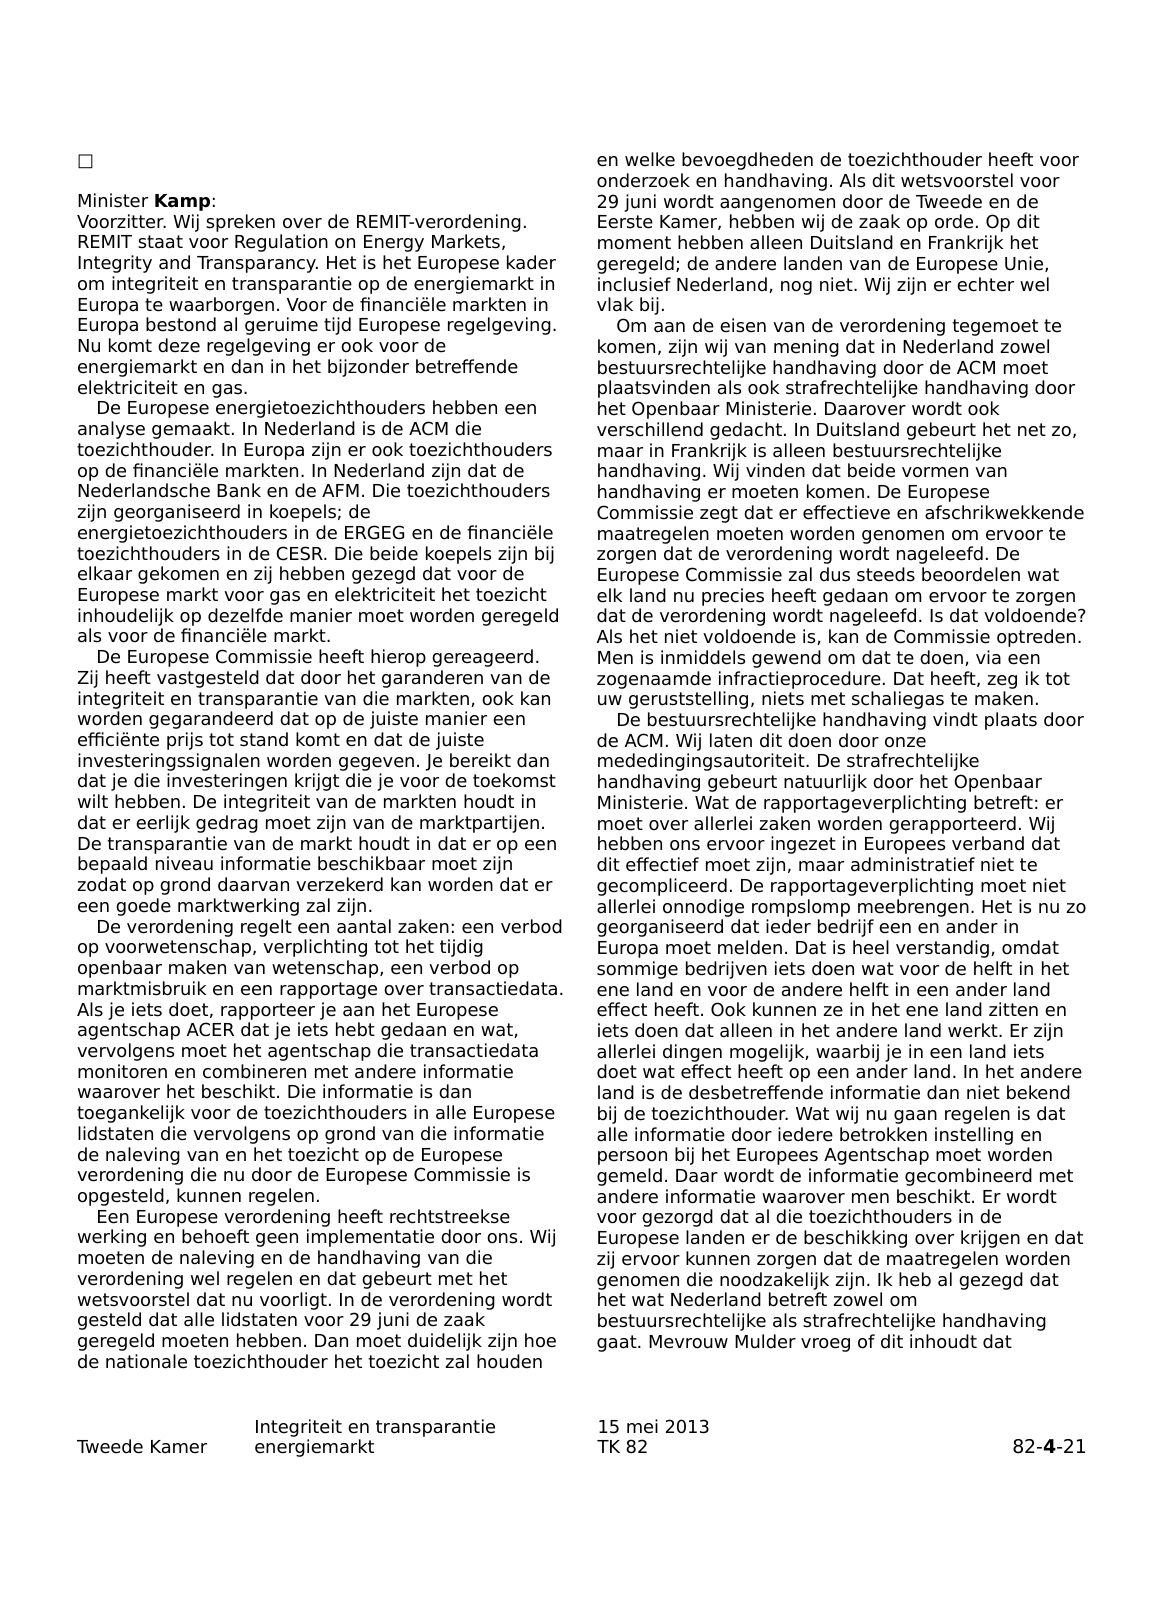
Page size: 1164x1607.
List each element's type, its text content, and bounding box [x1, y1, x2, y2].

text Minister Kamp: [77, 191, 567, 212]
text Een Europese verordening heeft rechtstreekse werking en behoeft geen implementatie door ons. Wij moeten de naleving en de handhaving van die verordening wel regelen en dat gebeurt met het wetsvoorstel dat nu voorligt. In de verordening wordt gesteld dat alle lidstaten voor 29 juni de zaak geregeld moeten hebben. Dan moet duidelijk zijn hoe de nationale toezichthouder het toezicht zal houden [77, 1207, 567, 1372]
text Voorzitter. Wij spreken over de REMIT-verordening. REMIT staat voor Regulation on Energy Markets, Integrity and Transparancy. Het is het Europese kader om integriteit en transparantie op de energiemarkt in Europa te waarborgen. Voor de financiële markten in Europa bestond al geruime tijd Europese regelgeving. Nu komt deze regelgeving er ook voor de energiemarkt en dan in het bijzonder betreffende elektriciteit en gas. [77, 212, 567, 398]
text De Europese Commissie heeft hierop gereageerd. Zij heeft vastgesteld dat door het garanderen van de integriteit en transparantie van die markten, ook kan worden gegarandeerd dat op de juiste manier een efficiënte prijs tot stand komt en dat de juiste investeringssignalen worden gegeven. Je bereikt dan dat je die investeringen krijgt die je voor de toekomst wilt hebben. De integriteit van de markten houdt in dat er eerlijk gedrag moet zijn van de marktpartijen. De transparantie van de markt houdt in dat er op een bepaald niveau informatie beschikbaar moet zijn zodat op grond daarvan verzekerd kan worden dat er een goede marktwerking zal zijn. [77, 647, 567, 916]
text □ [77, 150, 567, 171]
text Om aan de eisen van de verordening tegemoet te komen, zijn wij van mening dat in Nederland zowel bestuursrechtelijke handhaving door de ACM moet plaatsvinden als ook strafrechtelijke handhaving door het Openbaar Ministerie. Daarover wordt ook verschillend gedacht. In Duitsland gebeurt het net zo, maar in Frankrijk is alleen bestuursrechtelijke handhaving. Wij vinden dat beide vormen van handhaving er moeten komen. De Europese Commissie zegt dat er effectieve en afschrikwekkende maatregelen moeten worden genomen om ervoor te zorgen dat de verordening wordt nageleefd. De Europese Commissie zal dus steeds beoordelen wat elk land nu precies heeft gedaan om ervoor te zorgen dat de verordening wordt nageleefd. Is dat voldoende? Als het niet voldoende is, kan de Commissie optreden. Men is inmiddels gewend om dat te doen, via een zogenaamde infractieprocedure. Dat heeft, zeg ik tot uw geruststelling, niets met schaliegas te maken. [596, 316, 1087, 710]
text De bestuursrechtelijke handhaving vindt plaats door de ACM. Wij laten dit doen door onze mededingingsautoriteit. De strafrechtelijke handhaving gebeurt natuurlijk door het Openbaar Ministerie. Wat de rapportageverplichting betreft: er moet over allerlei zaken worden gerapporteerd. Wij hebben ons ervoor ingezet in Europees verband dat dit effectief moet zijn, maar administratief niet te gecompliceerd. De rapportageverplichting moet niet allerlei onnodige rompslomp meebrengen. Het is nu zo georganiseerd dat ieder bedrijf een en ander in Europa moet melden. Dat is heel verstandig, omdat sommige bedrijven iets doen wat voor de helft in het ene land en voor de andere helft in een ander land effect heeft. Ook kunnen ze in het ene land zitten en iets doen dat alleen in het andere land werkt. Er zijn allerlei dingen mogelijk, waarbij je in een land iets doet wat effect heeft op een ander land. In het andere land is de desbetreffende informatie dan niet bekend bij de toezichthouder. Wat wij nu gaan regelen is dat alle informatie door iedere betrokken instelling en persoon bij het Europees Agentschap moet worden gemeld. Daar wordt de informatie gecombineerd met andere informatie waarover men beschikt. Er wordt voor gezorgd dat al die toezichthouders in de Europese landen er de beschikking over krijgen en dat zij ervoor kunnen zorgen dat de maatregelen worden genomen die noodzakelijk zijn. Ik heb al gezegd dat het wat Nederland betreft zowel om bestuursrechtelijke als strafrechtelijke handhaving gaat. Mevrouw Mulder vroeg of dit inhoudt dat [596, 710, 1087, 1352]
text en welke bevoegdheden de toezichthouder heeft voor onderzoek en handhaving. Als dit wetsvoorstel voor 29 juni wordt aangenomen door de Tweede en de Eerste Kamer, hebben wij de zaak op orde. Op dit moment hebben alleen Duitsland en Frankrijk het geregeld; de andere landen van de Europese Unie, inclusief Nederland, nog niet. Wij zijn er echter wel vlak bij. [596, 150, 1087, 316]
text De verordening regelt een aantal zaken: een verbod op voorwetenschap, verplichting tot het tijdig openbaar maken van wetenschap, een verbod op marktmisbruik en een rapportage over transactiedata. Als je iets doet, rapporteer je aan het Europese agentschap ACER dat je iets hebt gedaan en wat, vervolgens moet het agentschap die transactiedata monitoren en combineren met andere informatie waarover het beschikt. Die informatie is dan toegankelijk voor de toezichthouders in alle Europese lidstaten die vervolgens op grond van die informatie de naleving van en het toezicht op de Europese verordening die nu door de Europese Commissie is opgesteld, kunnen regelen. [77, 916, 567, 1207]
text De Europese energietoezichthouders hebben een analyse gemaakt. In Nederland is de ACM die toezichthouder. In Europa zijn er ook toezichthouders op de financiële markten. In Nederland zijn dat de Nederlandsche Bank en de AFM. Die toezichthouders zijn georganiseerd in koepels; de energietoezichthouders in de ERGEG en de financiële toezichthouders in de CESR. Die beide koepels zijn bij elkaar gekomen en zij hebben gezegd dat voor de Europese markt voor gas en elektriciteit het toezicht inhoudelijk op dezelfde manier moet worden geregeld als voor de financiële markt. [77, 398, 567, 647]
